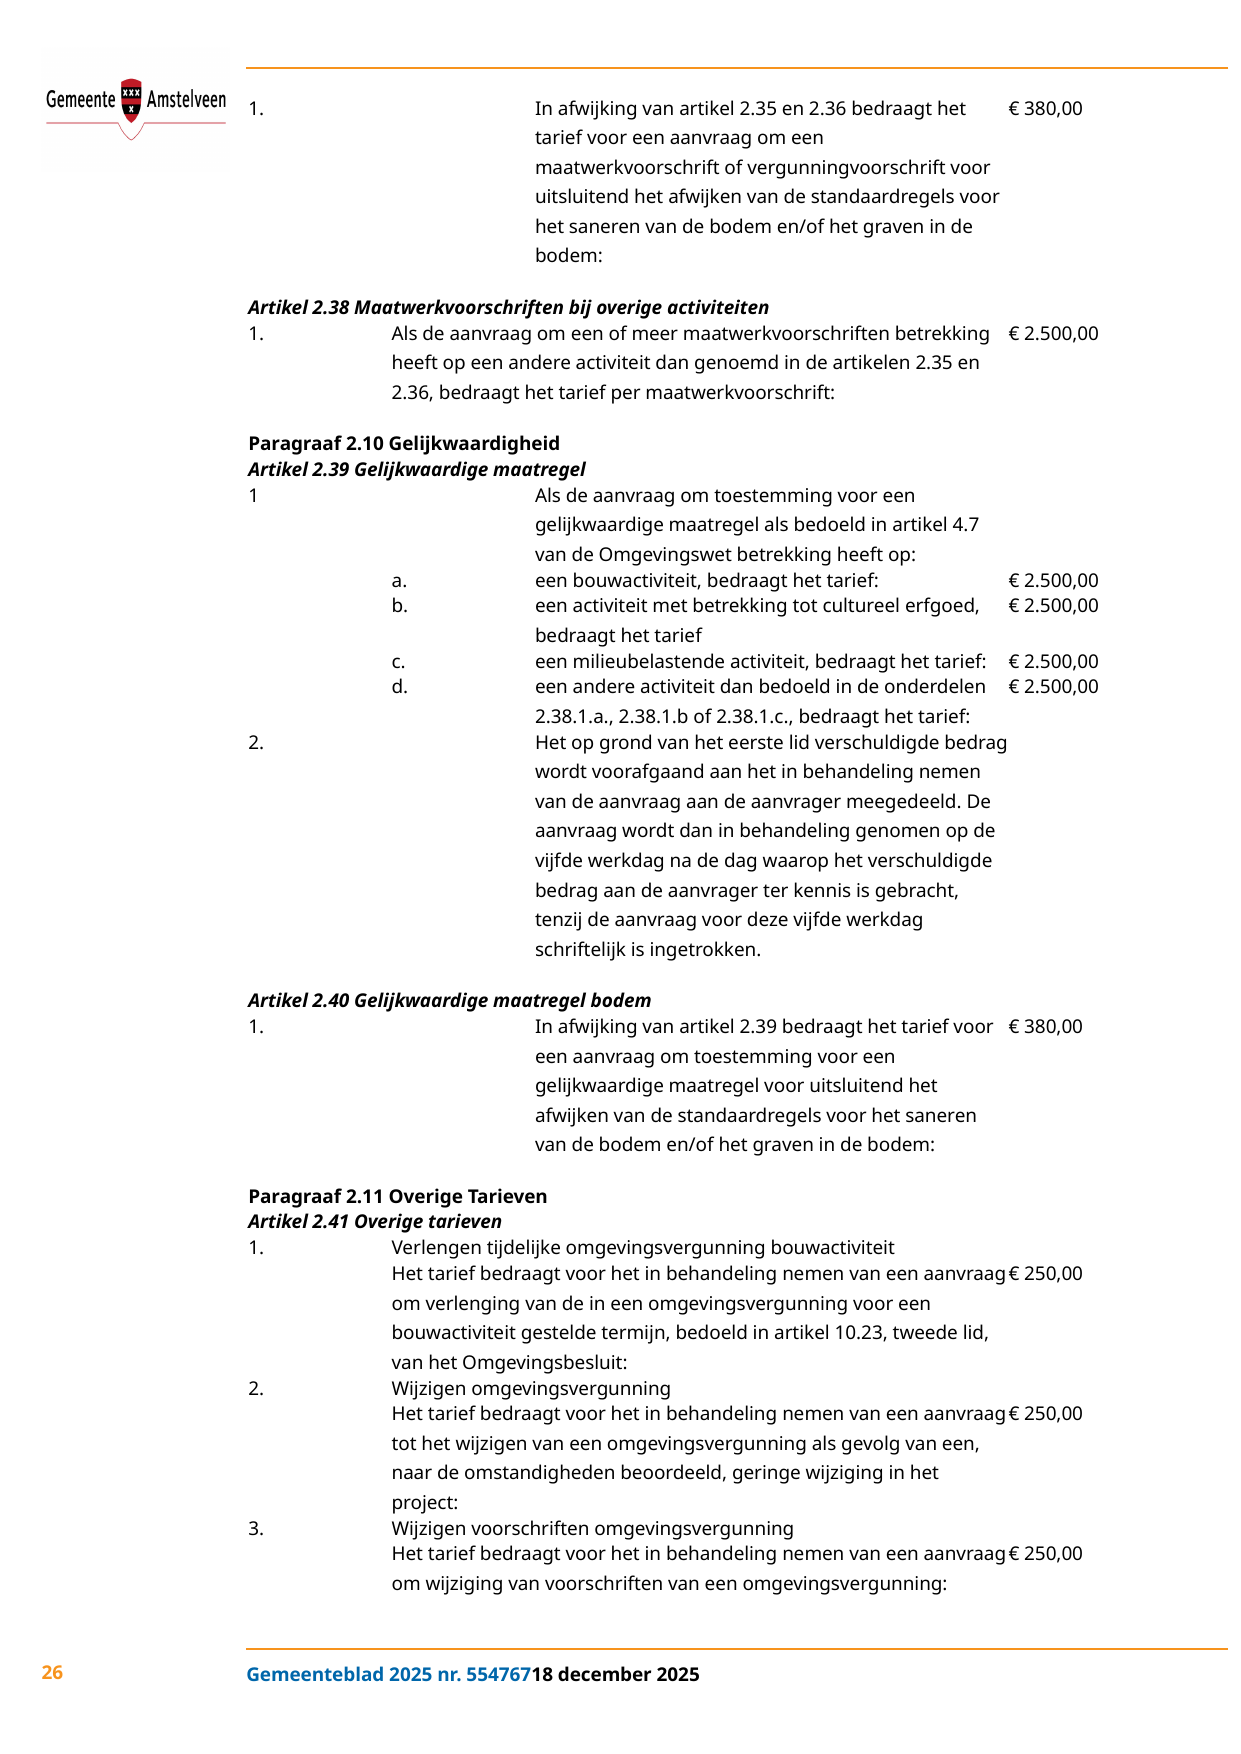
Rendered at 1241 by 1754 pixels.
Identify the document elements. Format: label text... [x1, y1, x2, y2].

table_cell 2. [248, 729, 391, 962]
table_cell Artikel 2.40 Gelijkwaardige maatregel bodem [248, 988, 1008, 1013]
table_cell € 250,00 [1008, 1541, 1152, 1596]
table_cell [391, 482, 535, 567]
table_cell € 2.500,00 [1008, 648, 1152, 674]
table_cell 1. [248, 95, 391, 268]
table_cell [1008, 294, 1152, 320]
table_cell Het tarief bedraagt voor het in behandeling nemen van een aanvraag tot het wijzigen van een omgevingsvergunning als gevolg van een, naar de omstandigheden beoordeeld, geringe wijziging in het project: [391, 1400, 1008, 1515]
table_cell In afwijking van artikel 2.39 bedraagt het tarief voor een aanvraag om toestemming voor een gelijkwaardige maatregel voor uitsluitend het afwijken van de standaardregels voor het saneren van de bodem en/of het graven in de bodem: [535, 1013, 1008, 1157]
table_cell [248, 593, 391, 648]
table_cell [1008, 269, 1152, 294]
table_cell 1. [248, 320, 391, 405]
table_cell [391, 95, 535, 268]
table_cell c. [391, 648, 535, 674]
table_cell [248, 405, 1008, 431]
table_cell [391, 729, 535, 962]
table_cell [248, 962, 1008, 987]
table_cell € 250,00 [1008, 1400, 1152, 1515]
table_cell [391, 1013, 535, 1157]
table_cell [1008, 962, 1152, 987]
table_cell € 380,00 [1008, 95, 1152, 268]
table_cell € 2.500,00 [1008, 674, 1152, 729]
table_cell € 250,00 [1008, 1260, 1152, 1375]
table_cell [1008, 431, 1152, 456]
table_cell 1. [248, 1013, 391, 1157]
table_cell € 2.500,00 [1008, 567, 1152, 593]
table_cell [248, 1260, 391, 1375]
table_cell [248, 1541, 391, 1596]
table_cell Het op grond van het eerste lid verschuldigde bedrag wordt voorafgaand aan het in behandeling nemen van de aanvraag aan de aanvrager meegedeeld. De aanvraag wordt dan in behandeling genomen op de vijfde werkdag na de dag waarop het verschuldigde bedrag aan de aanvrager ter kennis is gebracht, tenzij de aanvraag voor deze vijfde werkdag schriftelijk is ingetrokken. [535, 729, 1008, 962]
table_cell € 380,00 [1008, 1013, 1152, 1157]
table_cell [1008, 729, 1152, 962]
table_cell € 2.500,00 [1008, 320, 1152, 405]
table_cell € 2.500,00 [1008, 593, 1152, 648]
table_cell [248, 1157, 1008, 1183]
table_cell [248, 648, 391, 674]
table_cell [248, 1400, 391, 1515]
picture [41, 47, 231, 172]
table_cell d. [391, 674, 535, 729]
table_cell een bouwactiviteit, bedraagt het tarief: [535, 567, 1008, 593]
table_cell Als de aanvraag om een of meer maatwerkvoorschriften betrekking heeft op een andere activiteit dan genoemd in de artikelen 2.35 en 2.36, bedraagt het tarief per maatwerkvoorschrift: [391, 320, 1008, 405]
table_cell [1008, 1375, 1152, 1400]
table_cell 1 [248, 482, 391, 567]
table_cell [1008, 988, 1152, 1013]
table_cell b. [391, 593, 535, 648]
table_cell een andere activiteit dan bedoeld in de onderdelen 2.38.1.a., 2.38.1.b of 2.38.1.c., bedraagt het tarief: [535, 674, 1008, 729]
table_cell a. [391, 567, 535, 593]
table_cell Artikel 2.38 Maatwerkvoorschriften bij overige activiteiten [248, 294, 1008, 320]
table_cell Paragraaf 2.11 Overige Tarieven [248, 1183, 1008, 1209]
table_cell [1008, 1183, 1152, 1209]
table_cell [248, 567, 391, 593]
table_cell [1008, 1209, 1152, 1234]
table_cell Als de aanvraag om toestemming voor een gelijkwaardige maatregel als bedoeld in artikel 4.7 van de Omgevingswet betrekking heeft op: [535, 482, 1008, 567]
table_cell [1008, 1157, 1152, 1183]
table_cell [1008, 405, 1152, 431]
table_cell Wijzigen omgevingsvergunning [391, 1375, 1008, 1400]
table_cell [248, 674, 391, 729]
table_cell Het tarief bedraagt voor het in behandeling nemen van een aanvraag om wijziging van voorschriften van een omgevingsvergunning: [391, 1541, 1008, 1596]
table_cell [1008, 482, 1152, 567]
table_cell 1. [248, 1235, 391, 1260]
table_cell Paragraaf 2.10 Gelijkwaardigheid [248, 431, 1008, 456]
table_cell In afwijking van artikel 2.35 en 2.36 bedraagt het tarief voor een aanvraag om een maatwerkvoorschrift of vergunningvoorschrift voor uitsluitend het afwijken van de standaardregels voor het saneren van de bodem en/of het graven in de bodem: [535, 95, 1008, 268]
table_cell Artikel 2.39 Gelijkwaardige maatregel [248, 456, 1008, 482]
table_cell [248, 269, 1008, 294]
table_cell een milieubelastende activiteit, bedraagt het tarief: [535, 648, 1008, 674]
table_cell [1008, 456, 1152, 482]
table_cell Het tarief bedraagt voor het in behandeling nemen van een aanvraag om verlenging van de in een omgevingsvergunning voor een bouwactiviteit gestelde termijn, bedoeld in artikel 10.23, tweede lid, van het Omgevingsbesluit: [391, 1260, 1008, 1375]
table_cell [1008, 1235, 1152, 1260]
table_cell 2. [248, 1375, 391, 1400]
table_cell Verlengen tijdelijke omgevingsvergunning bouwactiviteit [391, 1235, 1008, 1260]
table_cell 3. [248, 1515, 391, 1541]
table_cell Wijzigen voorschriften omgevingsvergunning [391, 1515, 1008, 1541]
table_cell een activiteit met betrekking tot cultureel erfgoed, bedraagt het tarief [535, 593, 1008, 648]
table_cell Artikel 2.41 Overige tarieven [248, 1209, 1008, 1234]
table_cell [1008, 1515, 1152, 1541]
